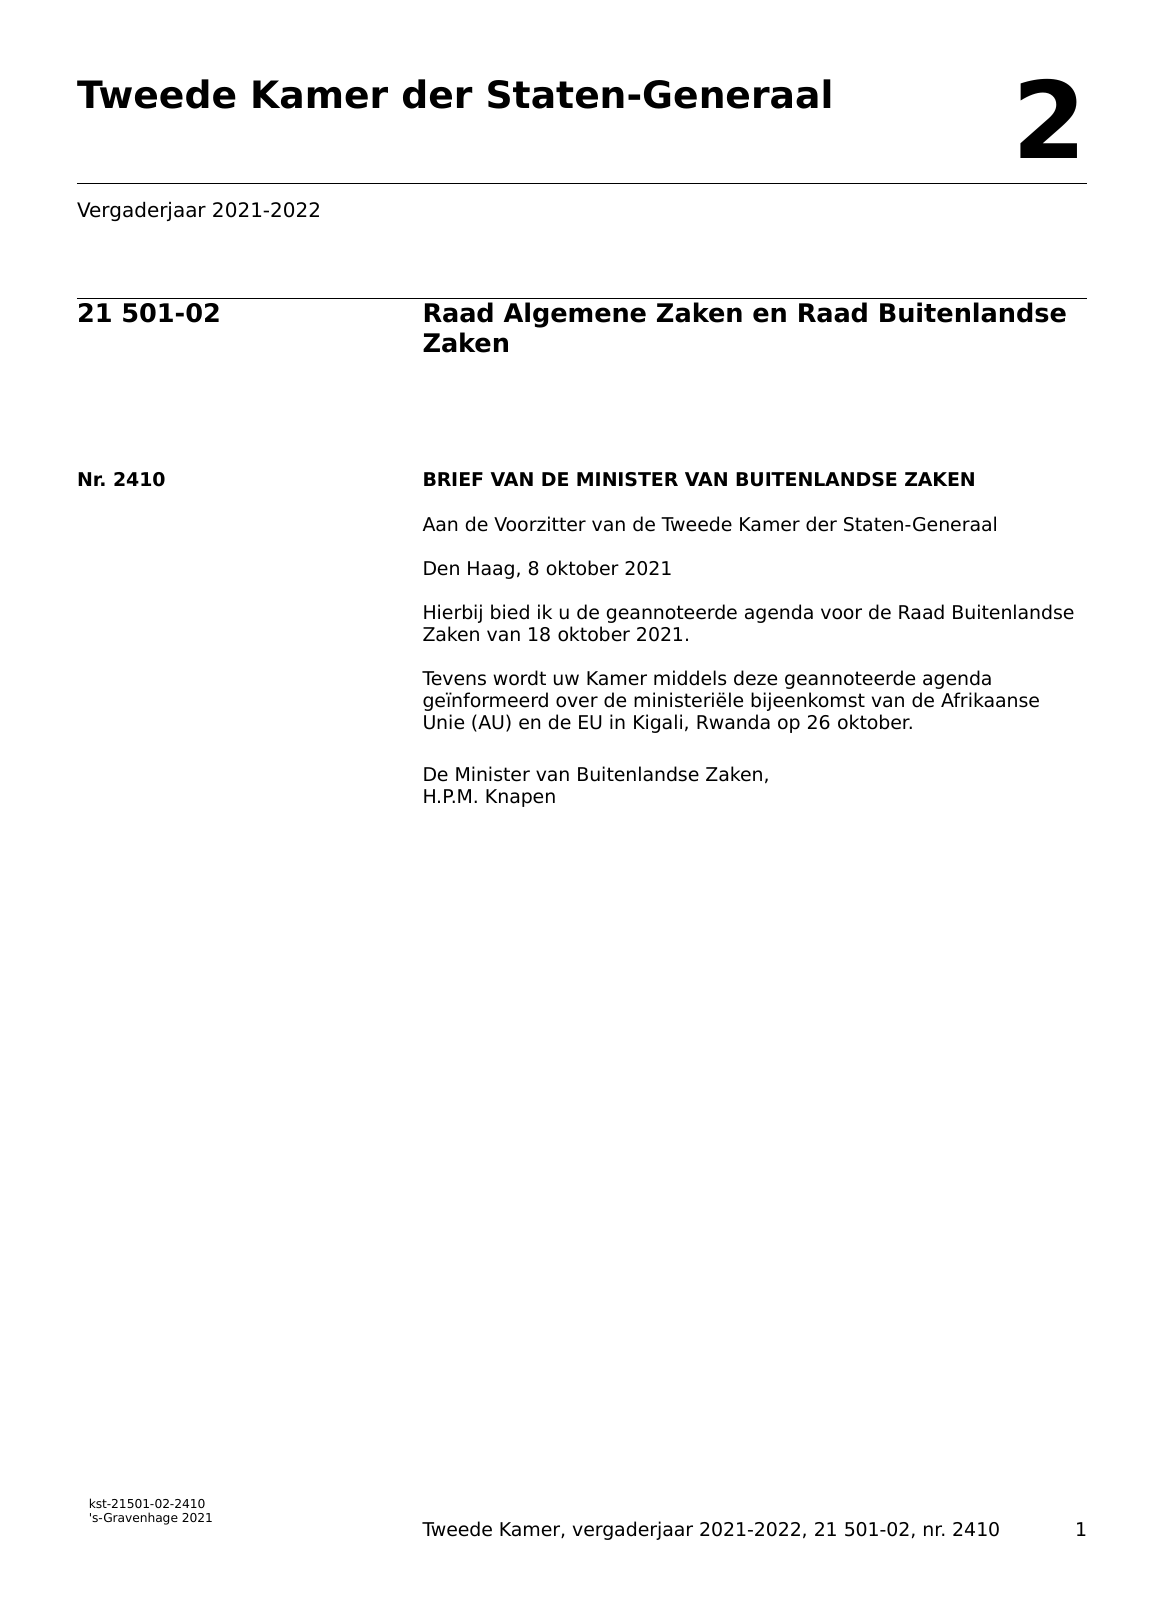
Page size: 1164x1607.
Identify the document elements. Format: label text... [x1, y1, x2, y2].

text Den Haag, 8 oktober 2021 [422, 558, 1087, 580]
text kst-21501-02-2410 [88, 1497, 323, 1511]
text 's-Gravenhage 2021 [88, 1511, 323, 1525]
subtitle Nr. 2410 BRIEF VAN DE MINISTER VAN BUITENLANDSE ZAKEN [77, 469, 1087, 491]
table_header Tweede Kamer der Staten-Generaal [77, 59, 886, 183]
text Hierbij bied ik u de geannoteerde agenda voor de Raad Buitenlandse Zaken van 18 oktober 2021. [422, 602, 1087, 646]
text Aan de Voorzitter van de Tweede Kamer der Staten-Generaal [422, 513, 1087, 536]
text De Minister van Buitenlandse Zaken, H.P.M. Knapen [422, 764, 1087, 808]
table_header 2 [886, 59, 1087, 183]
text Tevens wordt uw Kamer middels deze geannoteerde agenda geïnformeerd over de ministeriële bijeenkomst van de Afrikaanse Unie (AU) en de EU in Kigali, Rwanda op 26 oktober. [422, 668, 1087, 734]
subtitle 21 501-02 Raad Algemene Zaken en Raad Buitenlandse Zaken [77, 299, 1087, 358]
table_cell Vergaderjaar 2021-2022 [77, 184, 1087, 298]
